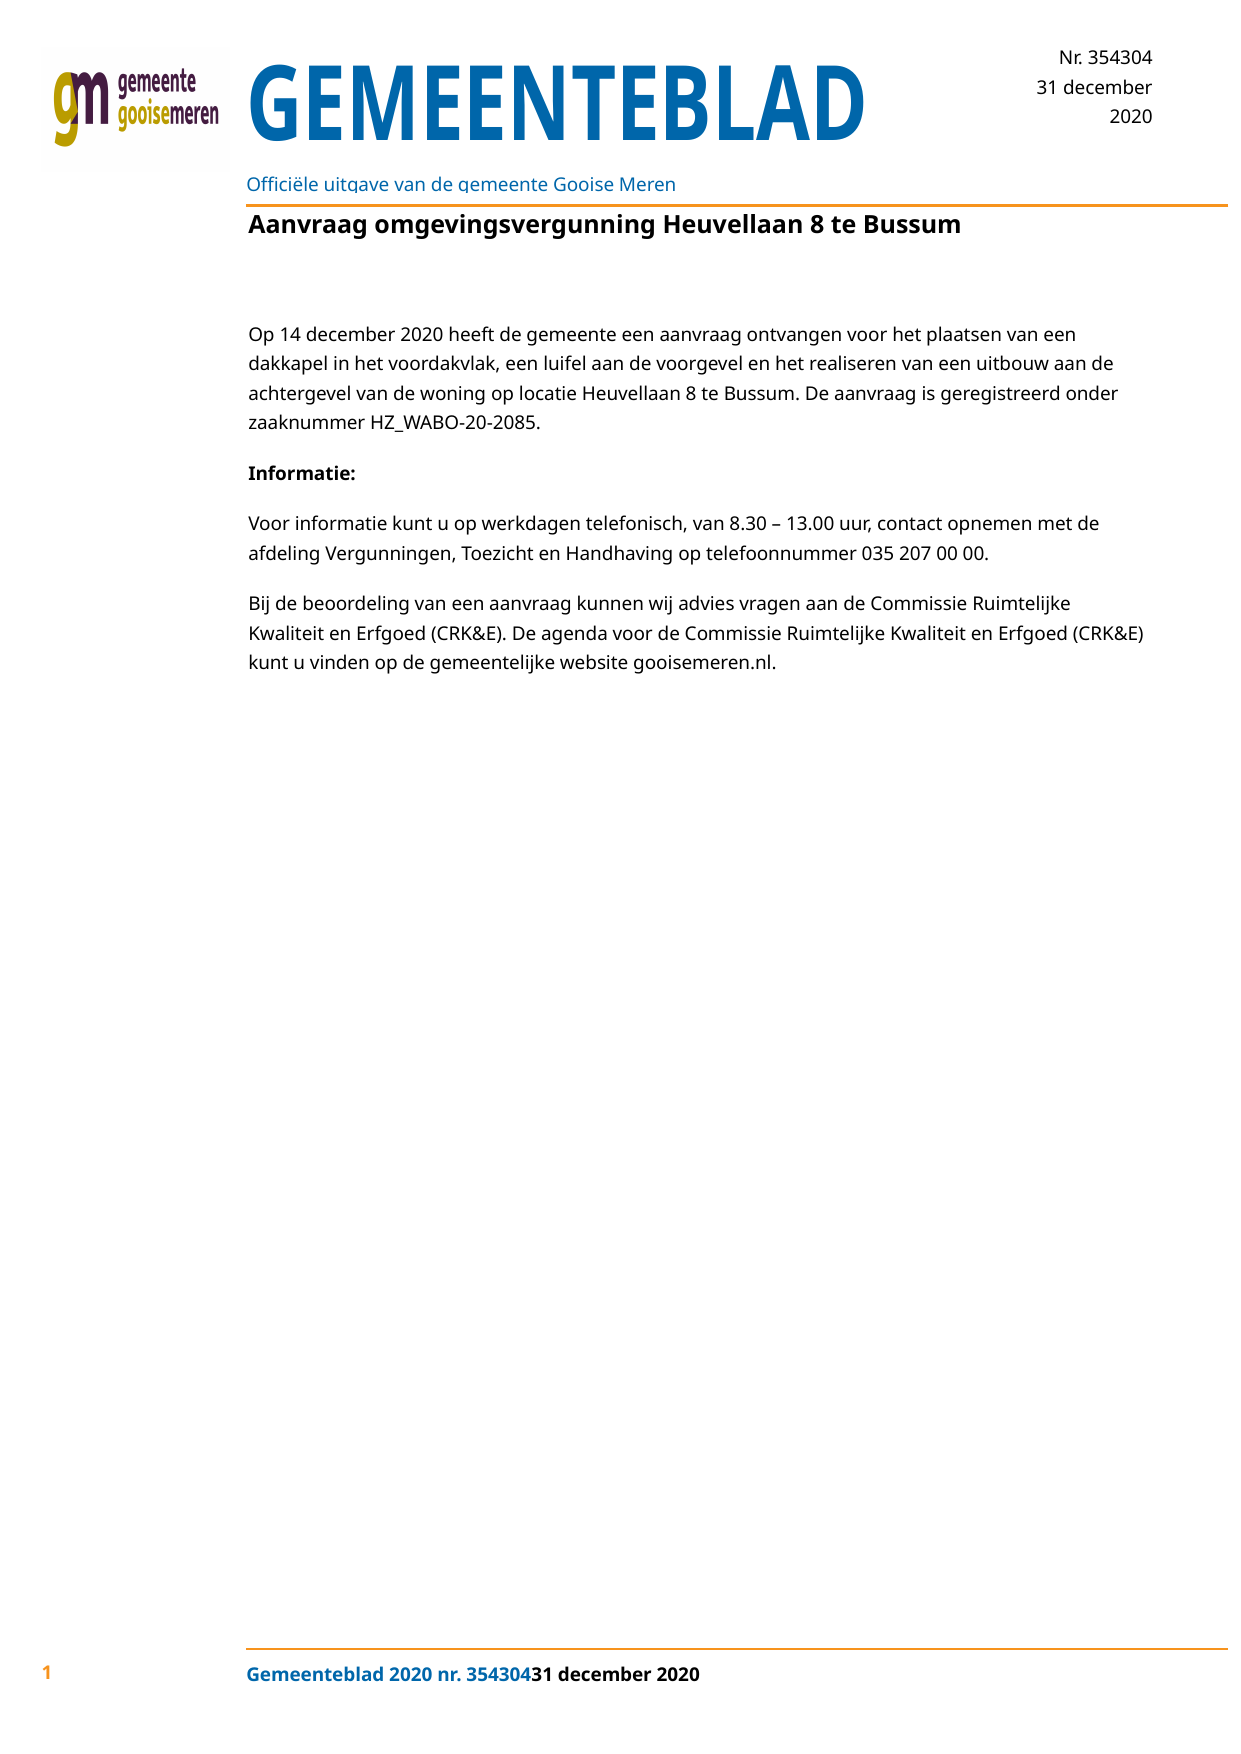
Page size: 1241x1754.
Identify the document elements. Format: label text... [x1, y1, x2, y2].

text Bij de beoordeling van een aanvraag kunnen wij advies vragen aan de Commissie Ruimtelijke Kwaliteit en Erfgoed (CRK&E). De agenda voor de Commissie Ruimtelijke Kwaliteit en Erfgoed (CRK&E) kunt u vinden op de gemeentelijke website gooisemeren.nl. [248, 590, 1152, 675]
text Aanvraag omgevingsvergunning Heuvellaan 8 te Bussum [248, 207, 1152, 241]
text Op 14 december 2020 heeft de gemeente een aanvraag ontvangen voor het plaatsen van een dakkapel in het voordakvlak, een luifel aan de voorgevel en het realiseren van een uitbouw aan de achtergevel van de woning op locatie Heuvellaan 8 te Bussum. De aanvraag is geregistreerd onder zaaknummer HZ_WABO-20-2085. [248, 321, 1152, 435]
text Informatie: [248, 460, 1152, 486]
picture [41, 47, 231, 172]
text Voor informatie kunt u op werkdagen telefonisch, van 8.30 – 13.00 uur, contact opnemen met de afdeling Vergunningen, Toezicht en Handhaving op telefoonnummer 035 207 00 00. [248, 510, 1152, 566]
